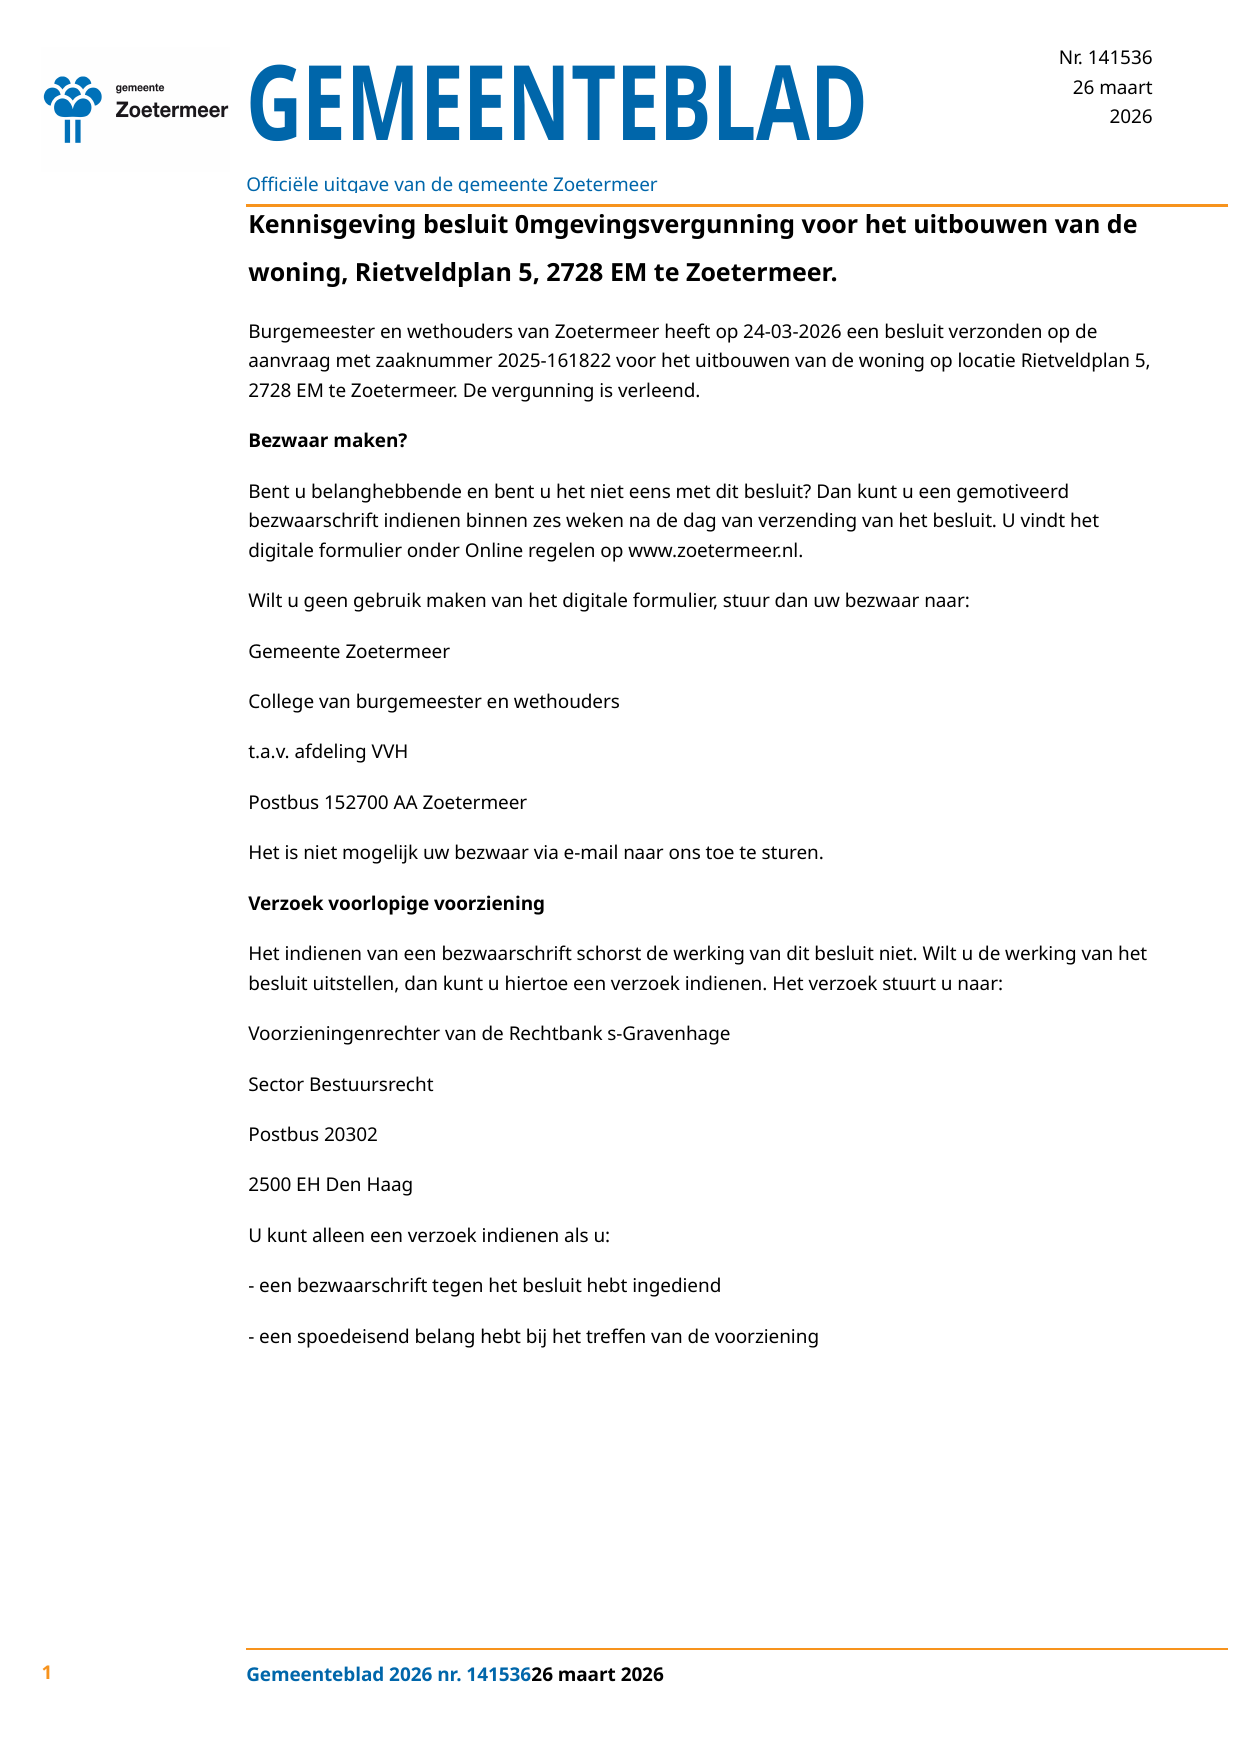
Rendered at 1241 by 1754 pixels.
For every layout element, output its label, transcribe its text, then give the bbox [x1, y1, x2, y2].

text - een bezwaarschrift tegen het besluit hebt ingediend [248, 1272, 1152, 1298]
text 2500 EH Den Haag [248, 1172, 1152, 1197]
text Verzoek voorlopige voorziening [248, 890, 1152, 916]
text Postbus 152700 AA Zoetermeer [248, 789, 1152, 815]
text Bent u belanghebbende en bent u het niet eens met dit besluit? Dan kunt u een gemotiveerd bezwaarschrift indienen binnen zes weken na de dag van verzending van het besluit. U vindt het digitale formulier onder Online regelen op www.zoetermeer.nl. [248, 478, 1152, 563]
text Wilt u geen gebruik maken van het digitale formulier, stuur dan uw bezwaar naar: [248, 587, 1152, 613]
text U kunt alleen een verzoek indienen als u: [248, 1222, 1152, 1248]
text Sector Bestuursrecht [248, 1071, 1152, 1097]
text Kennisgeving besluit 0mgevingsvergunning voor het uitbouwen van de woning, Rietveldplan 5, 2728 EM te Zoetermeer. [248, 207, 1152, 288]
text Bezwaar maken? [248, 427, 1152, 453]
text Burgemeester en wethouders van Zoetermeer heeft op 24-03-2026 een besluit verzonden op de aanvraag met zaaknummer 2025-161822 voor het uitbouwen van de woning op locatie Rietveldplan 5, 2728 EM te Zoetermeer. De vergunning is verleend. [248, 318, 1152, 403]
text College van burgemeester en wethouders [248, 688, 1152, 714]
text - een spoedeisend belang hebt bij het treffen van de voorziening [248, 1323, 1152, 1349]
text Het is niet mogelijk uw bezwaar via e-mail naar ons toe te sturen. [248, 839, 1152, 865]
picture [41, 47, 231, 172]
text t.a.v. afdeling VVH [248, 739, 1152, 764]
text Voorzieningenrechter van de Rechtbank s-Gravenhage [248, 1020, 1152, 1046]
text Gemeente Zoetermeer [248, 638, 1152, 664]
text Het indienen van een bezwaarschrift schorst de werking van dit besluit niet. Wilt u de werking van het besluit uitstellen, dan kunt u hiertoe een verzoek indienen. Het verzoek stuurt u naar: [248, 940, 1152, 996]
text Postbus 20302 [248, 1121, 1152, 1147]
